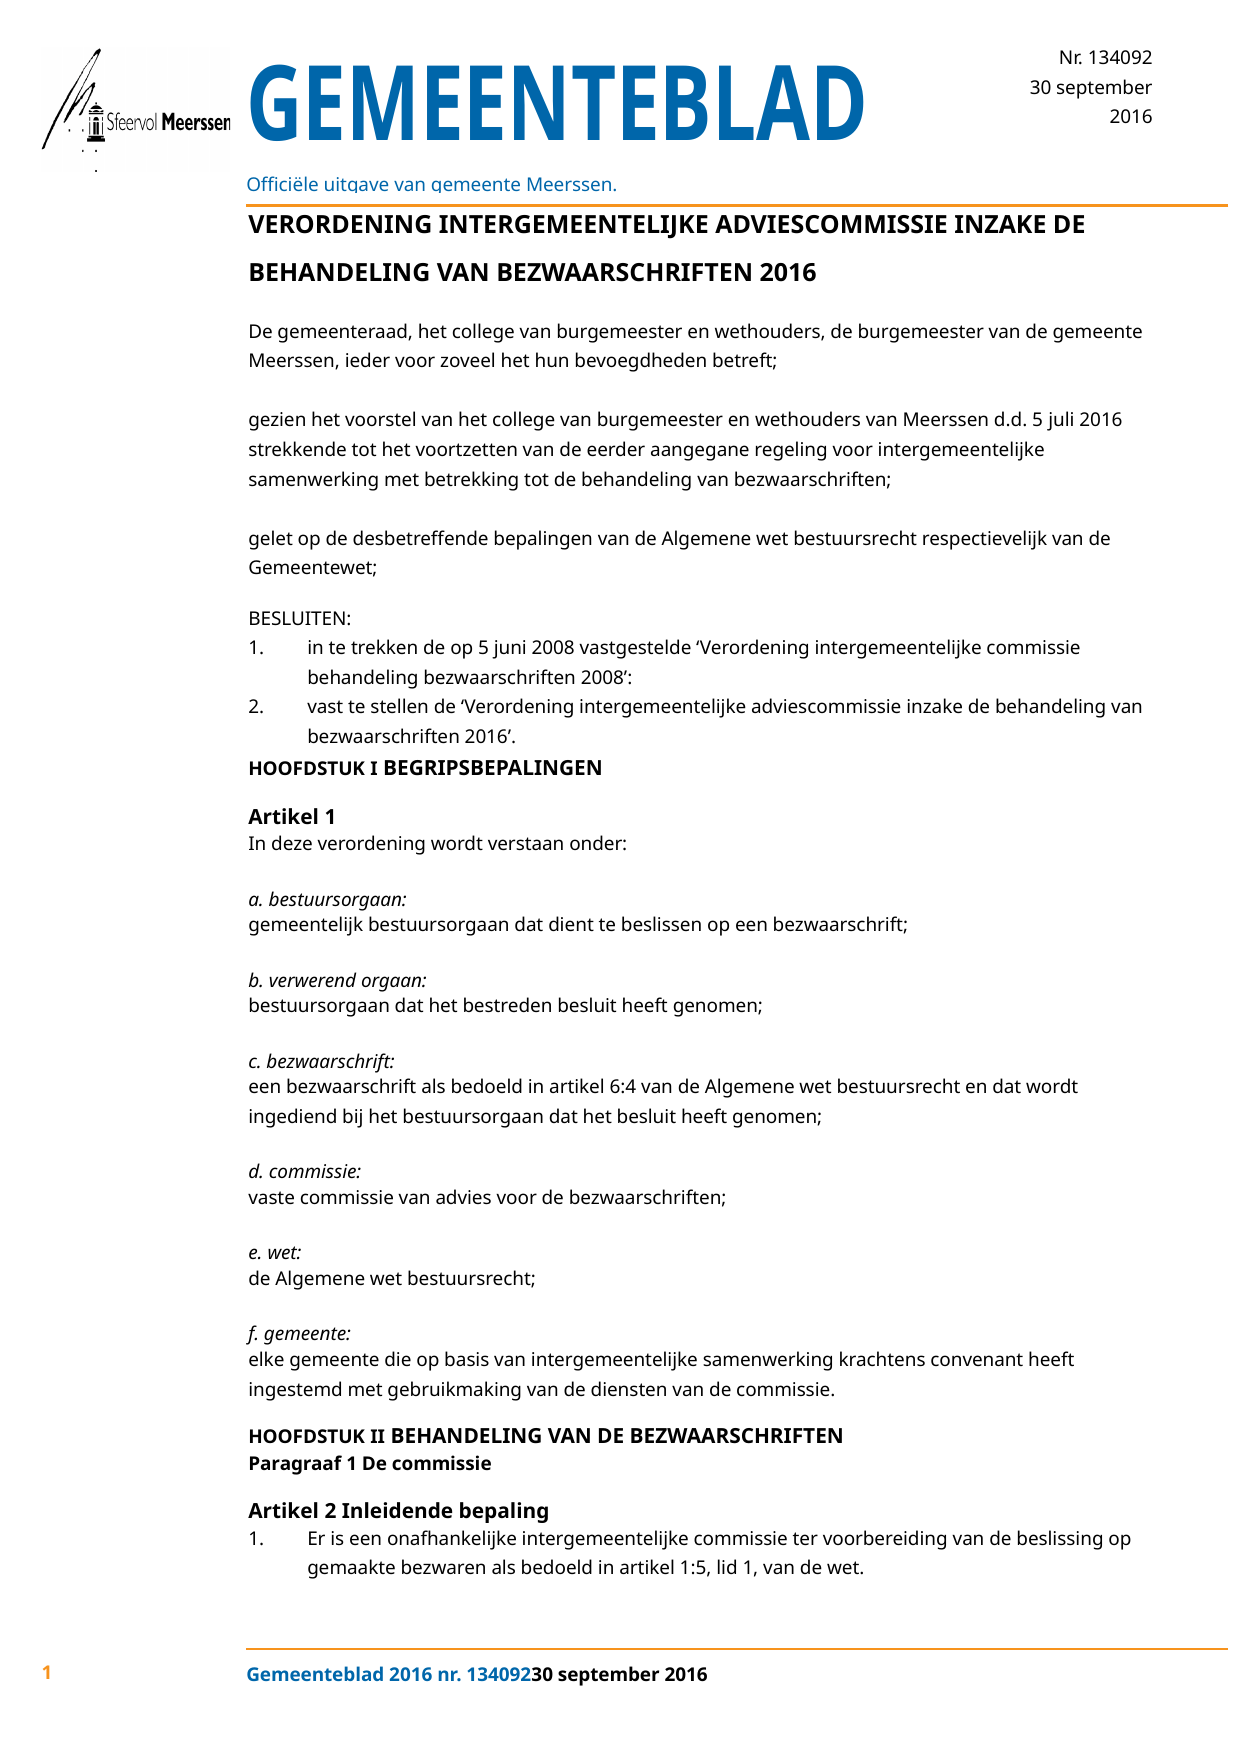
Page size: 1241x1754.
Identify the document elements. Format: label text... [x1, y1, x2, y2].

text HOOFDSTUK II BEHANDELING VAN DE BEZWAARSCHRIFTEN [248, 1422, 1152, 1450]
text een bezwaarschrift als bedoeld in artikel 6:4 van de Algemene wet bestuursrecht en dat wordt ingediend bij het bestuursorgaan dat het besluit heeft genomen; [248, 1074, 1152, 1129]
list Er is een onafhankelijke intergemeentelijke commissie ter voorbereiding van de beslissing op gemaakte bezwaren als bedoeld in artikel 1:5, lid 1, van de wet. [248, 1525, 1152, 1580]
text a. bestuursorgaan: [248, 886, 1152, 912]
picture [41, 47, 231, 172]
text De gemeenteraad, het college van burgemeester en wethouders, de burgemeester van de gemeente Meerssen, ieder voor zoveel het hun bevoegdheden betreft; [248, 318, 1152, 373]
text vaste commissie van advies voor de bezwaarschriften; [248, 1184, 1152, 1210]
text d. commissie: [248, 1158, 1152, 1184]
text gelet op de desbetreffende bepalingen van de Algemene wet bestuursrecht respectievelijk van de Gemeentewet; [248, 525, 1152, 580]
text Artikel 2 Inleidende bepaling [248, 1497, 1152, 1525]
text elke gemeente die op basis van intergemeentelijke samenwerking krachtens convenant heeft ingestemd met gebruikmaking van de diensten van de commissie. [248, 1346, 1152, 1402]
text Paragraaf 1 De commissie [248, 1450, 1152, 1476]
list in te trekken de op 5 juni 2008 vastgestelde ‘Verordening intergemeentelijke commissie behandeling bezwaarschriften 2008’: [248, 634, 1152, 690]
text Artikel 1 [248, 802, 1152, 831]
text BESLUITEN: [248, 605, 1152, 631]
text In deze verordening wordt verstaan onder: [248, 831, 1152, 856]
list vast te stellen de ‘Verordening intergemeentelijke adviescommissie inzake de behandeling van bezwaarschriften 2016’. [248, 694, 1152, 749]
text f. gemeente: [248, 1321, 1152, 1346]
text HOOFDSTUK I BEGRIPSBEPALINGEN [248, 753, 1152, 781]
text de Algemene wet bestuursrecht; [248, 1265, 1152, 1291]
text gezien het voorstel van het college van burgemeester en wethouders van Meerssen d.d. 5 juli 2016 strekkende tot het voortzetten van de eerder aangegane regeling voor intergemeentelijke samenwerking met betrekking tot de behandeling van bezwaarschriften; [248, 407, 1152, 492]
text c. bezwaarschrift: [248, 1048, 1152, 1074]
text e. wet: [248, 1239, 1152, 1265]
text gemeentelijk bestuursorgaan dat dient te beslissen op een bezwaarschrift; [248, 912, 1152, 937]
text b. verwerend orgaan: [248, 967, 1152, 993]
text VERORDENING INTERGEMEENTELIJKE ADVIESCOMMISSIE INZAKE DE BEHANDELING VAN BEZWAARSCHRIFTEN 2016 [248, 207, 1152, 288]
text bestuursorgaan dat het bestreden besluit heeft genomen; [248, 993, 1152, 1018]
